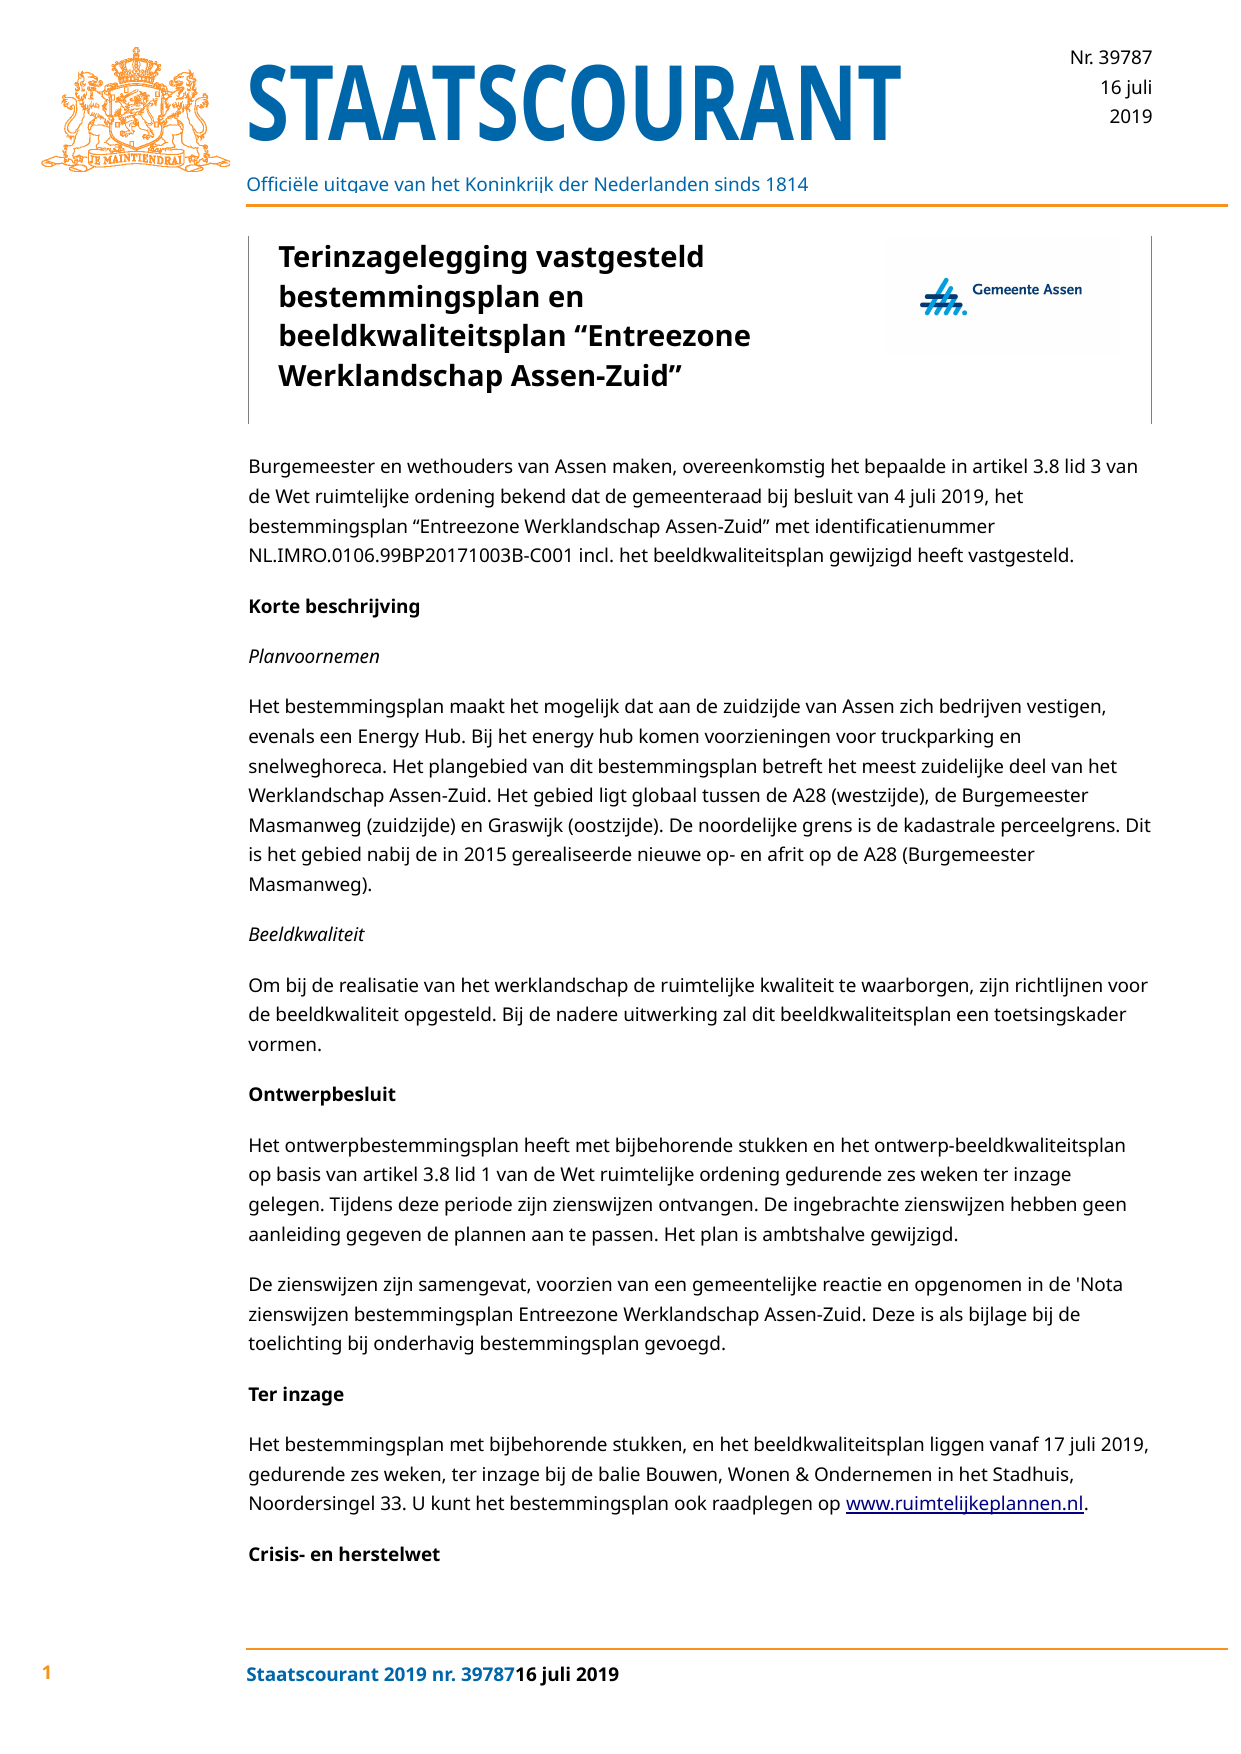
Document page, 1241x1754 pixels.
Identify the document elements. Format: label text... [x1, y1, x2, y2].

picture [882, 236, 1119, 355]
table_header [850, 236, 1151, 424]
picture [41, 47, 231, 172]
text Burgemeester en wethouders van Assen maken, overeenkomstig het bepaalde in artikel 3.8 lid 3 van de Wet ruimtelijke ordening bekend dat de gemeenteraad bij besluit van 4 juli 2019, het bestemmingsplan “Entreezone Werklandschap Assen-Zuid” met identificatienummer NL.IMRO.0106.99BP20171003B-C001 incl. het beeldkwaliteitsplan gewijzigd heeft vastgesteld. [248, 454, 1152, 568]
text Het bestemmingsplan maakt het mogelijk dat aan de zuidzijde van Assen zich bedrijven vestigen, evenals een Energy Hub. Bij het energy hub komen voorzieningen voor truckparking en snelweghoreca. Het plangebied van dit bestemmingsplan betreft het meest zuidelijke deel van het Werklandschap Assen-Zuid. Het gebied ligt globaal tussen de A28 (westzijde), de Burgemeester Masmanweg (zuidzijde) en Graswijk (oostzijde). De noordelijke grens is de kadastrale perceelgrens. Dit is het gebied nabij de in 2015 gerealiseerde nieuwe op- en afrit op de A28 (Burgemeester Masmanweg). [248, 694, 1152, 897]
text Het ontwerpbestemmingsplan heeft met bijbehorende stukken en het ontwerp-beeldkwaliteitsplan op basis van artikel 3.8 lid 1 van de Wet ruimtelijke ordening gedurende zes weken ter inzage gelegen. Tijdens deze periode zijn zienswijzen ontvangen. De ingebrachte zienswijzen hebben geen aanleiding gegeven de plannen aan te passen. Het plan is ambtshalve gewijzigd. [248, 1132, 1152, 1246]
text Ter inzage [248, 1381, 1152, 1406]
table_header Terinzagelegging vastgesteld bestemmingsplan en beeldkwaliteitsplan “Entreezone Werklandschap Assen-Zuid” [249, 236, 850, 424]
text Korte beschrijving [248, 593, 1152, 618]
text Crisis- en herstelwet [248, 1541, 1152, 1566]
text Beeldkwaliteit [248, 922, 1152, 947]
text De zienswijzen zijn samengevat, voorzien van een gemeentelijke reactie en opgenomen in de 'Nota zienswijzen bestemmingsplan Entreezone Werklandschap Assen-Zuid. Deze is als bijlage bij de toelichting bij onderhavig bestemmingsplan gevoegd. [248, 1271, 1152, 1356]
text Om bij de realisatie van het werklandschap de ruimtelijke kwaliteit te waarborgen, zijn richtlijnen voor de beeldkwaliteit opgesteld. Bij de nadere uitwerking zal dit beeldkwaliteitsplan een toetsingskader vormen. [248, 972, 1152, 1057]
text Het bestemmingsplan met bijbehorende stukken, en het beeldkwaliteitsplan liggen vanaf 17 juli 2019, gedurende zes weken, ter inzage bij de balie Bouwen, Wonen & Ondernemen in het Stadhuis, Noordersingel 33. U kunt het bestemmingsplan ook raadplegen op www.ruimtelijkeplannen.nl. [248, 1431, 1152, 1516]
text Ontwerpbesluit [248, 1082, 1152, 1107]
text Planvoornemen [248, 643, 1152, 669]
